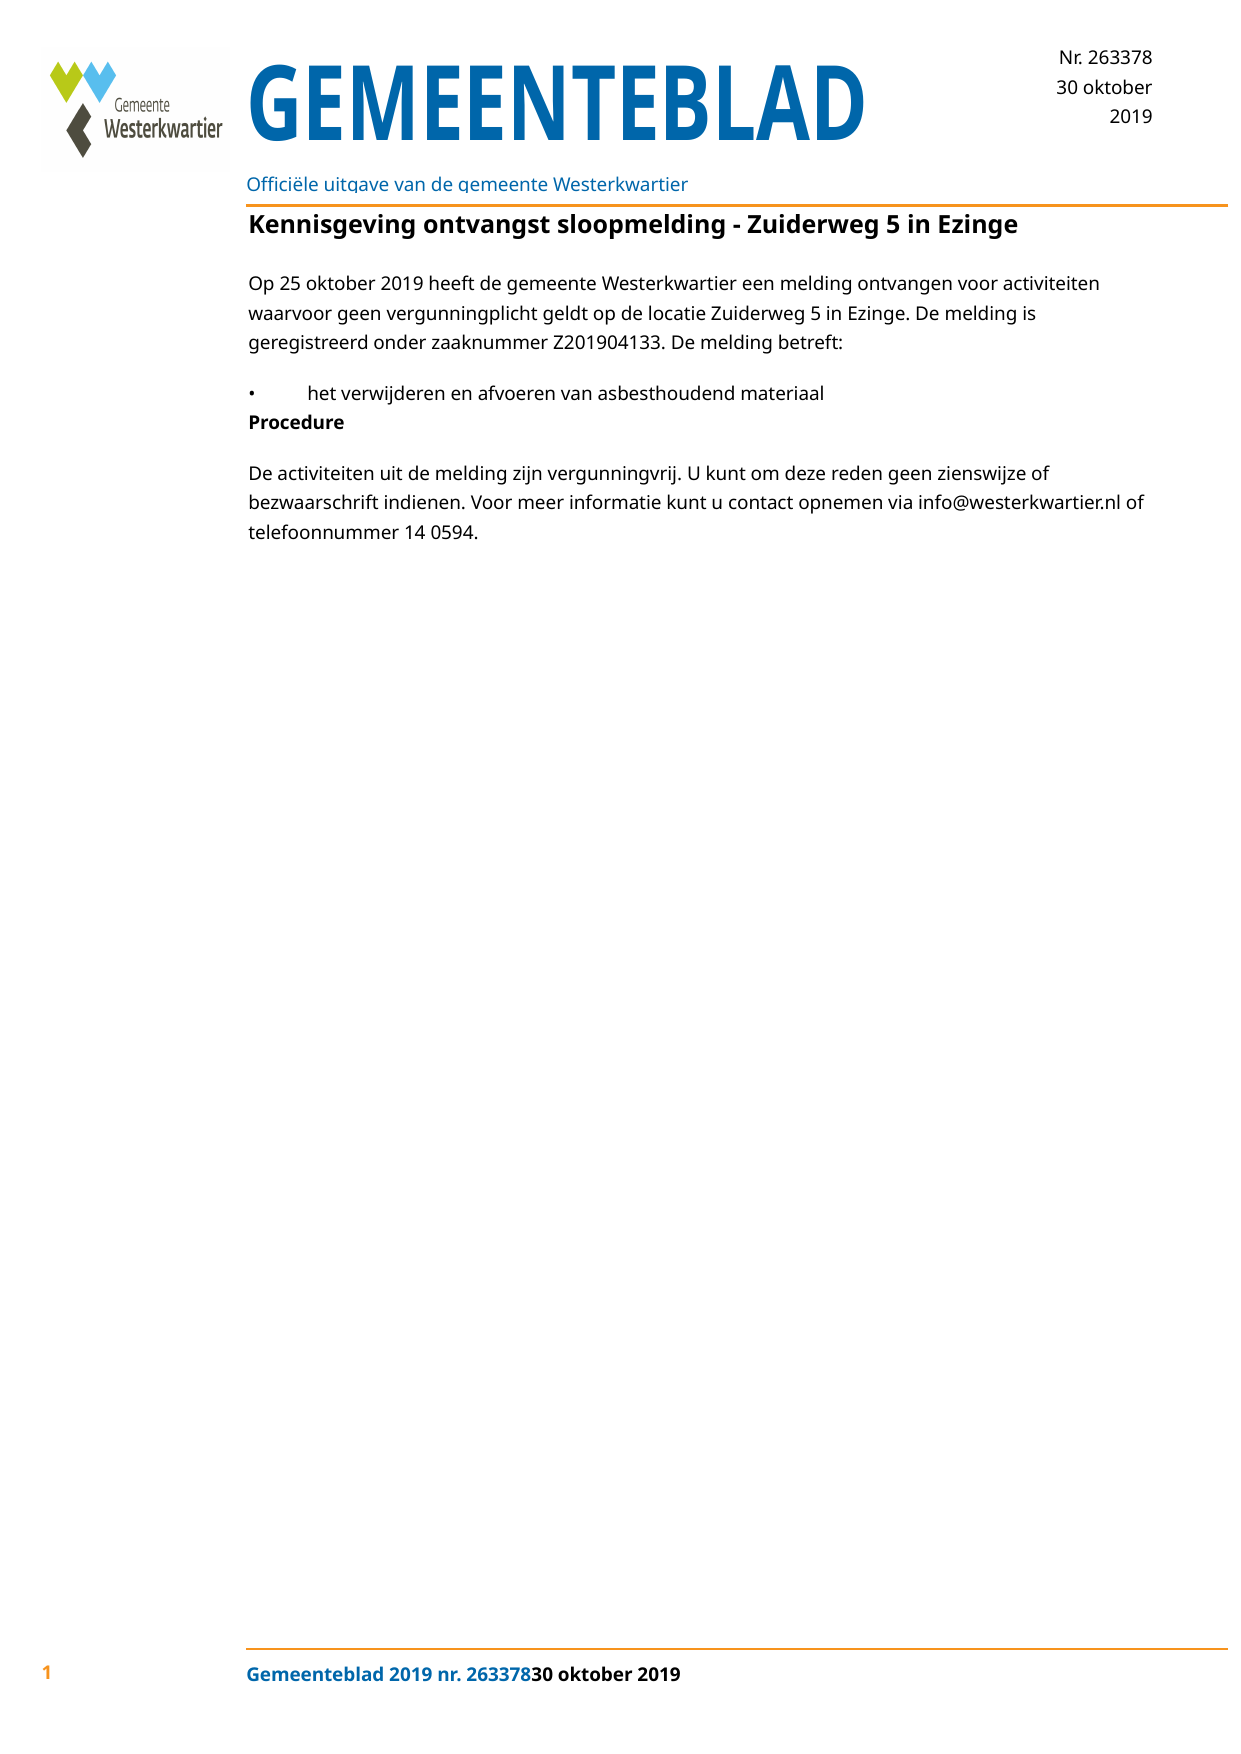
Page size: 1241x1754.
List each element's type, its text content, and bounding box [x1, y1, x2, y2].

list het verwijderen en afvoeren van asbesthoudend materiaal [248, 380, 1152, 406]
text Kennisgeving ontvangst sloopmelding - Zuiderweg 5 in Ezinge [248, 207, 1152, 241]
text De activiteiten uit de melding zijn vergunningvrij. U kunt om deze reden geen zienswijze of bezwaarschrift indienen. Voor meer informatie kunt u contact opnemen via info@westerkwartier.nl of telefoonnummer 14 0594. [248, 460, 1152, 545]
picture [41, 47, 231, 172]
text Procedure [248, 409, 1152, 435]
text Op 25 oktober 2019 heeft de gemeente Westerkwartier een melding ontvangen voor activiteiten waarvoor geen vergunningplicht geldt op de locatie Zuiderweg 5 in Ezinge. De melding is geregistreerd onder zaaknummer Z201904133. De melding betreft: [248, 270, 1152, 355]
